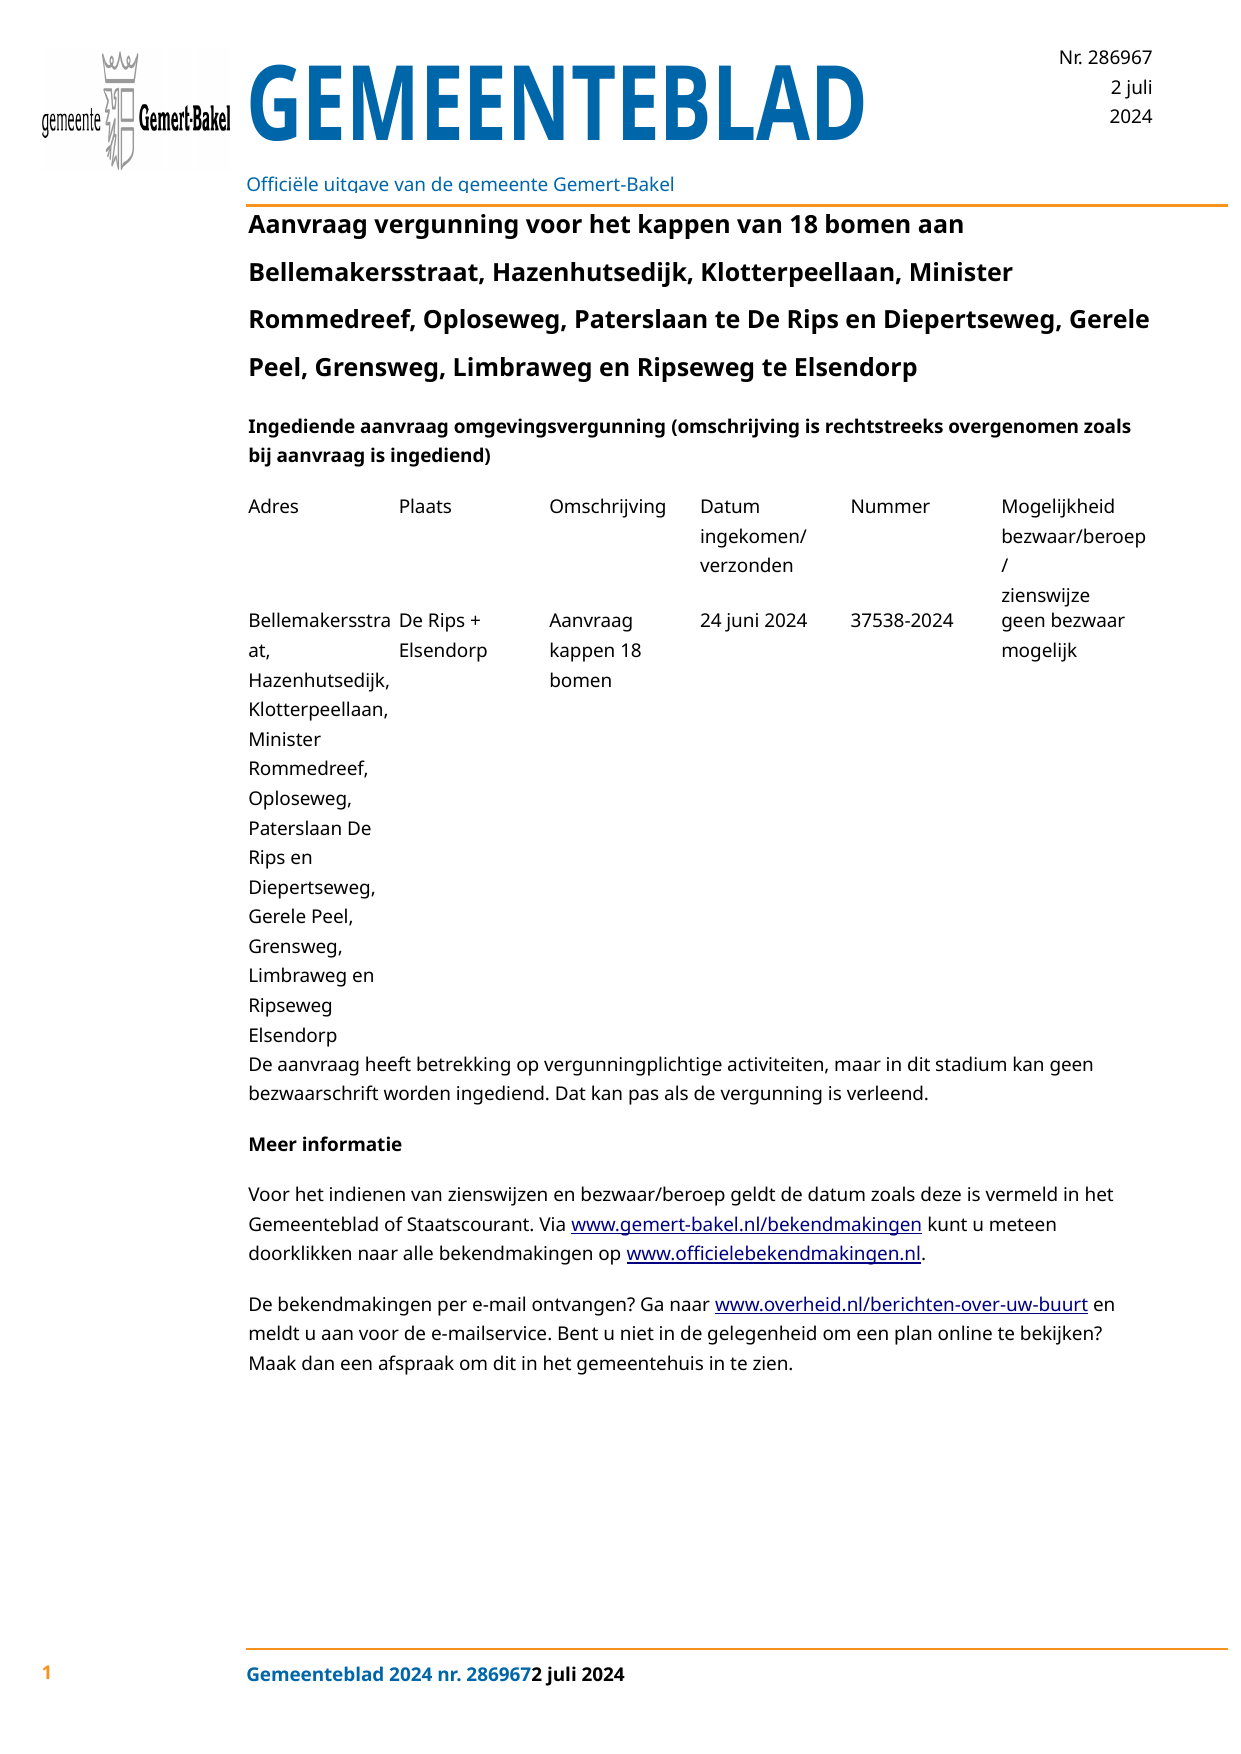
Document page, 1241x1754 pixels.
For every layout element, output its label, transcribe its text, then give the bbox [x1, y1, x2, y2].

table_header Omschrijving [549, 493, 700, 608]
table_header Adres [248, 493, 398, 608]
table_header Datum ingekomen/ verzonden [700, 493, 850, 608]
table_cell Bellemakersstraat, Hazenhutsedijk, Klotterpeellaan, Minister Rommedreef, Oploseweg, Paterslaan De Rips en Diepertseweg, Gerele Peel, Grensweg, Limbraweg en Ripseweg Elsendorp [248, 608, 398, 1048]
text De aanvraag heeft betrekking op vergunningplichtige activiteiten, maar in dit stadium kan geen bezwaarschrift worden ingediend. Dat kan pas als de vergunning is verleend. [248, 1051, 1152, 1106]
table_cell 37538-2024 [850, 608, 1001, 1048]
table_header Nummer [850, 493, 1001, 608]
text Aanvraag vergunning voor het kappen van 18 bomen aan Bellemakersstraat, Hazenhutsedijk, Klotterpeellaan, Minister Rommedreef, Oploseweg, Paterslaan te De Rips en Diepertseweg, Gerele Peel, Grensweg, Limbraweg en Ripseweg te Elsendorp [248, 207, 1152, 384]
table_cell De Rips + Elsendorp [399, 608, 549, 1048]
table_header Mogelijkheid bezwaar/beroep/ zienswijze [1001, 493, 1152, 608]
table_cell geen bezwaar mogelijk [1001, 608, 1152, 1048]
table_header Plaats [399, 493, 549, 608]
picture [41, 47, 231, 172]
text Ingediende aanvraag omgevingsvergunning (omschrijving is rechtstreeks overgenomen zoals bij aanvraag is ingediend) [248, 413, 1152, 468]
text De bekendmakingen per e-mail ontvangen? Ga naar www.overheid.nl/berichten-over-uw-buurt en meldt u aan voor de e-mailservice. Bent u niet in de gelegenheid om een plan online te bekijken? Maak dan een afspraak om dit in het gemeentehuis in te zien. [248, 1291, 1152, 1376]
table_cell Aanvraag kappen 18 bomen [549, 608, 700, 1048]
text Meer informatie [248, 1131, 1152, 1157]
text Voor het indienen van zienswijzen en bezwaar/beroep geldt de datum zoals deze is vermeld in het Gemeenteblad of Staatscourant. Via www.gemert-bakel.nl/bekendmakingen kunt u meteen doorklikken naar alle bekendmakingen op www.officielebekendmakingen.nl. [248, 1181, 1152, 1266]
table_cell 24 juni 2024 [700, 608, 850, 1048]
